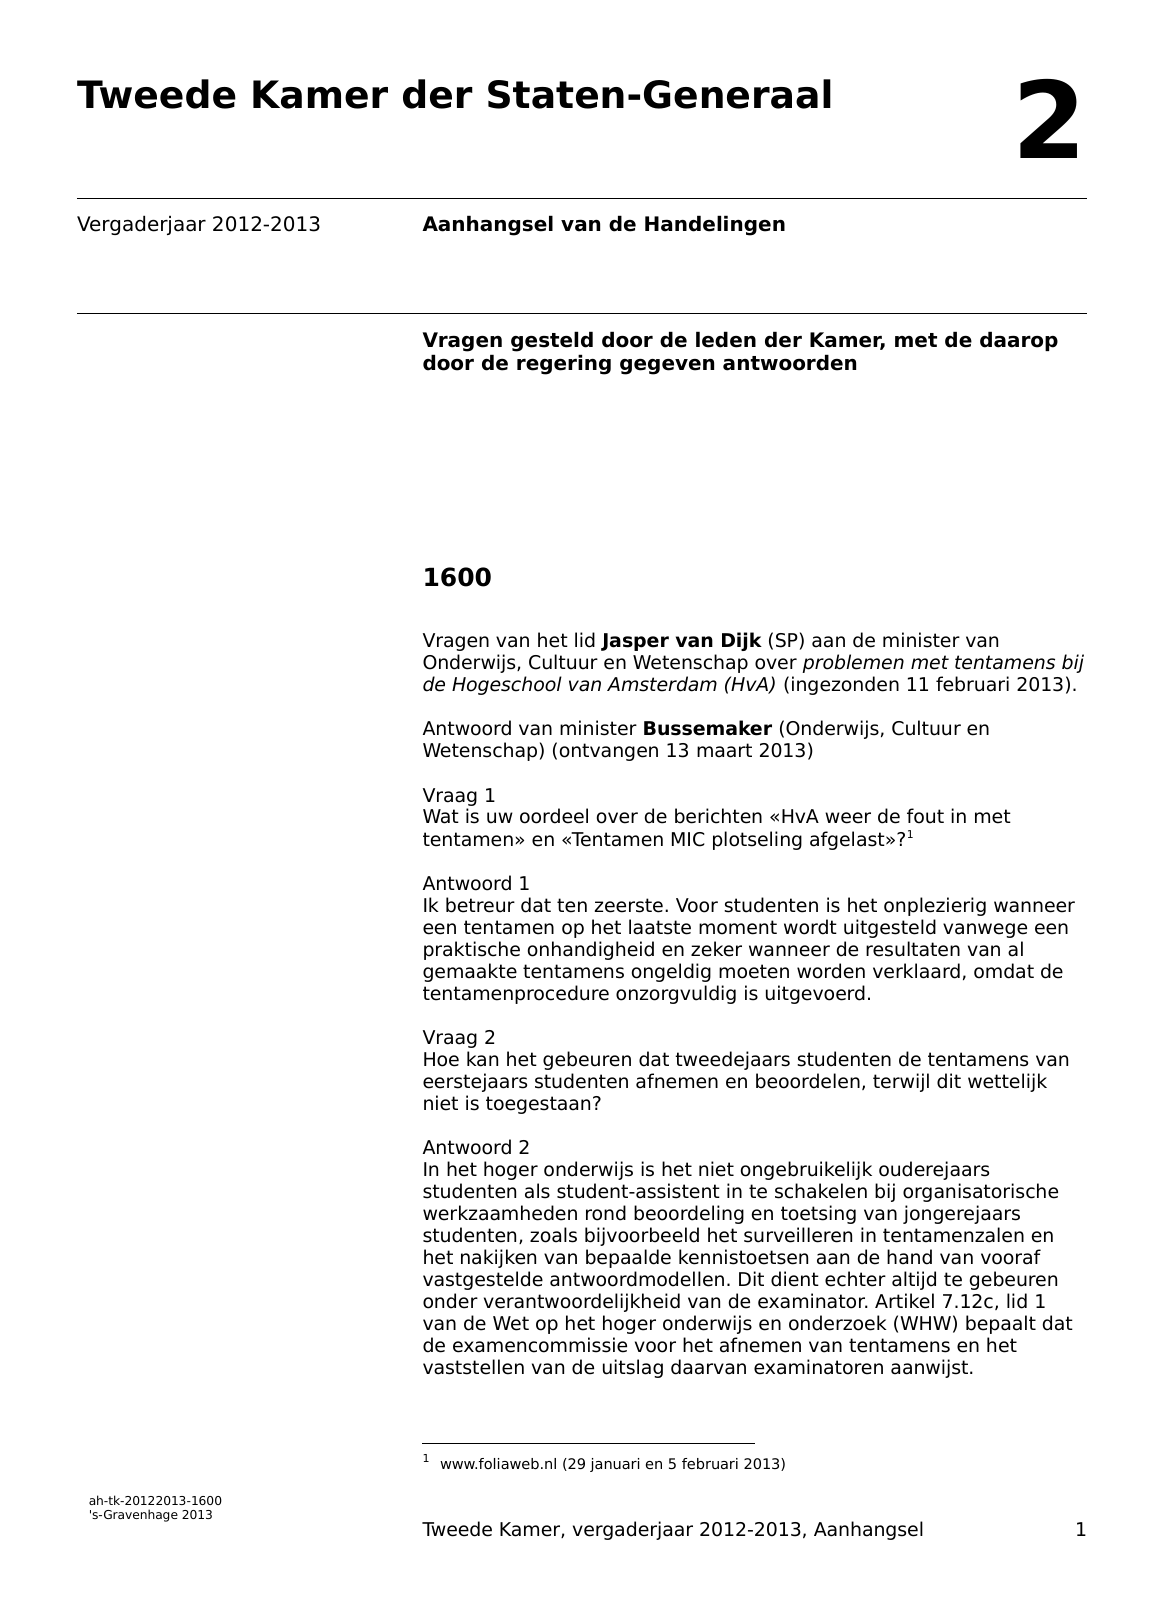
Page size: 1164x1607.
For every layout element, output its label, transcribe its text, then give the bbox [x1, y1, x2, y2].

table_header 2 [886, 59, 1087, 198]
text 's-Gravenhage 2013 [88, 1508, 323, 1522]
text www.foliaweb.nl (29 januari en 5 februari 2013) [422, 1452, 1087, 1474]
table_cell [77, 314, 422, 375]
text 1600 [422, 563, 1087, 592]
text Antwoord 2 [422, 1137, 1087, 1159]
text ah-tk-20122013-1600 [88, 1494, 323, 1508]
table_cell Vragen gesteld door de leden der Kamer, met de daarop door de regering gegeven antwoorden [422, 314, 1087, 375]
text Wat is uw oordeel over de berichten «HvA weer de fout in met tentamen» en «Tentamen MIC plotseling afgelast»? [422, 806, 1087, 850]
table_cell Aanhangsel van de Handelingen [422, 199, 1087, 313]
text Vragen van het lid Jasper van Dijk (SP) aan de minister van Onderwijs, Cultuur en Wetenschap over problemen met tentamens bij de Hogeschool van Amsterdam (HvA) (ingezonden 11 februari 2013). [422, 630, 1087, 696]
table_header Tweede Kamer der Staten-Generaal [77, 59, 886, 198]
text Antwoord van minister Bussemaker (Onderwijs, Cultuur en Wetenschap) (ontvangen 13 maart 2013) [422, 718, 1087, 762]
text Ik betreur dat ten zeerste. Voor studenten is het onplezierig wanneer een tentamen op het laatste moment wordt uitgesteld vanwege een praktische onhandigheid en zeker wanneer de resultaten van al gemaakte tentamens ongeldig moeten worden verklaard, omdat de tentamenprocedure onzorgvuldig is uitgevoerd. [422, 894, 1087, 1004]
text Vraag 1 [422, 784, 1087, 806]
text Vraag 2 [422, 1027, 1087, 1049]
text Antwoord 1 [422, 873, 1087, 894]
table_cell Vergaderjaar 2012-2013 [77, 199, 422, 313]
text Hoe kan het gebeuren dat tweedejaars studenten de tentamens van eerstejaars studenten afnemen en beoordelen, terwijl dit wettelijk niet is toegestaan? [422, 1049, 1087, 1114]
text In het hoger onderwijs is het niet ongebruikelijk ouderejaars studenten als student-assistent in te schakelen bij organisatorische werkzaamheden rond beoordeling en toetsing van jongerejaars studenten, zoals bijvoorbeeld het surveilleren in tentamenzalen en het nakijken van bepaalde kennistoetsen aan de hand van vooraf vastgestelde antwoordmodellen. Dit dient echter altijd te gebeuren onder verantwoordelijkheid van de examinator. Artikel 7.12c, lid 1 van de Wet op het hoger onderwijs en onderzoek (WHW) bepaalt dat de examencommissie voor het afnemen van tentamens en het vaststellen van de uitslag daarvan examinatoren aanwijst. [422, 1159, 1087, 1378]
